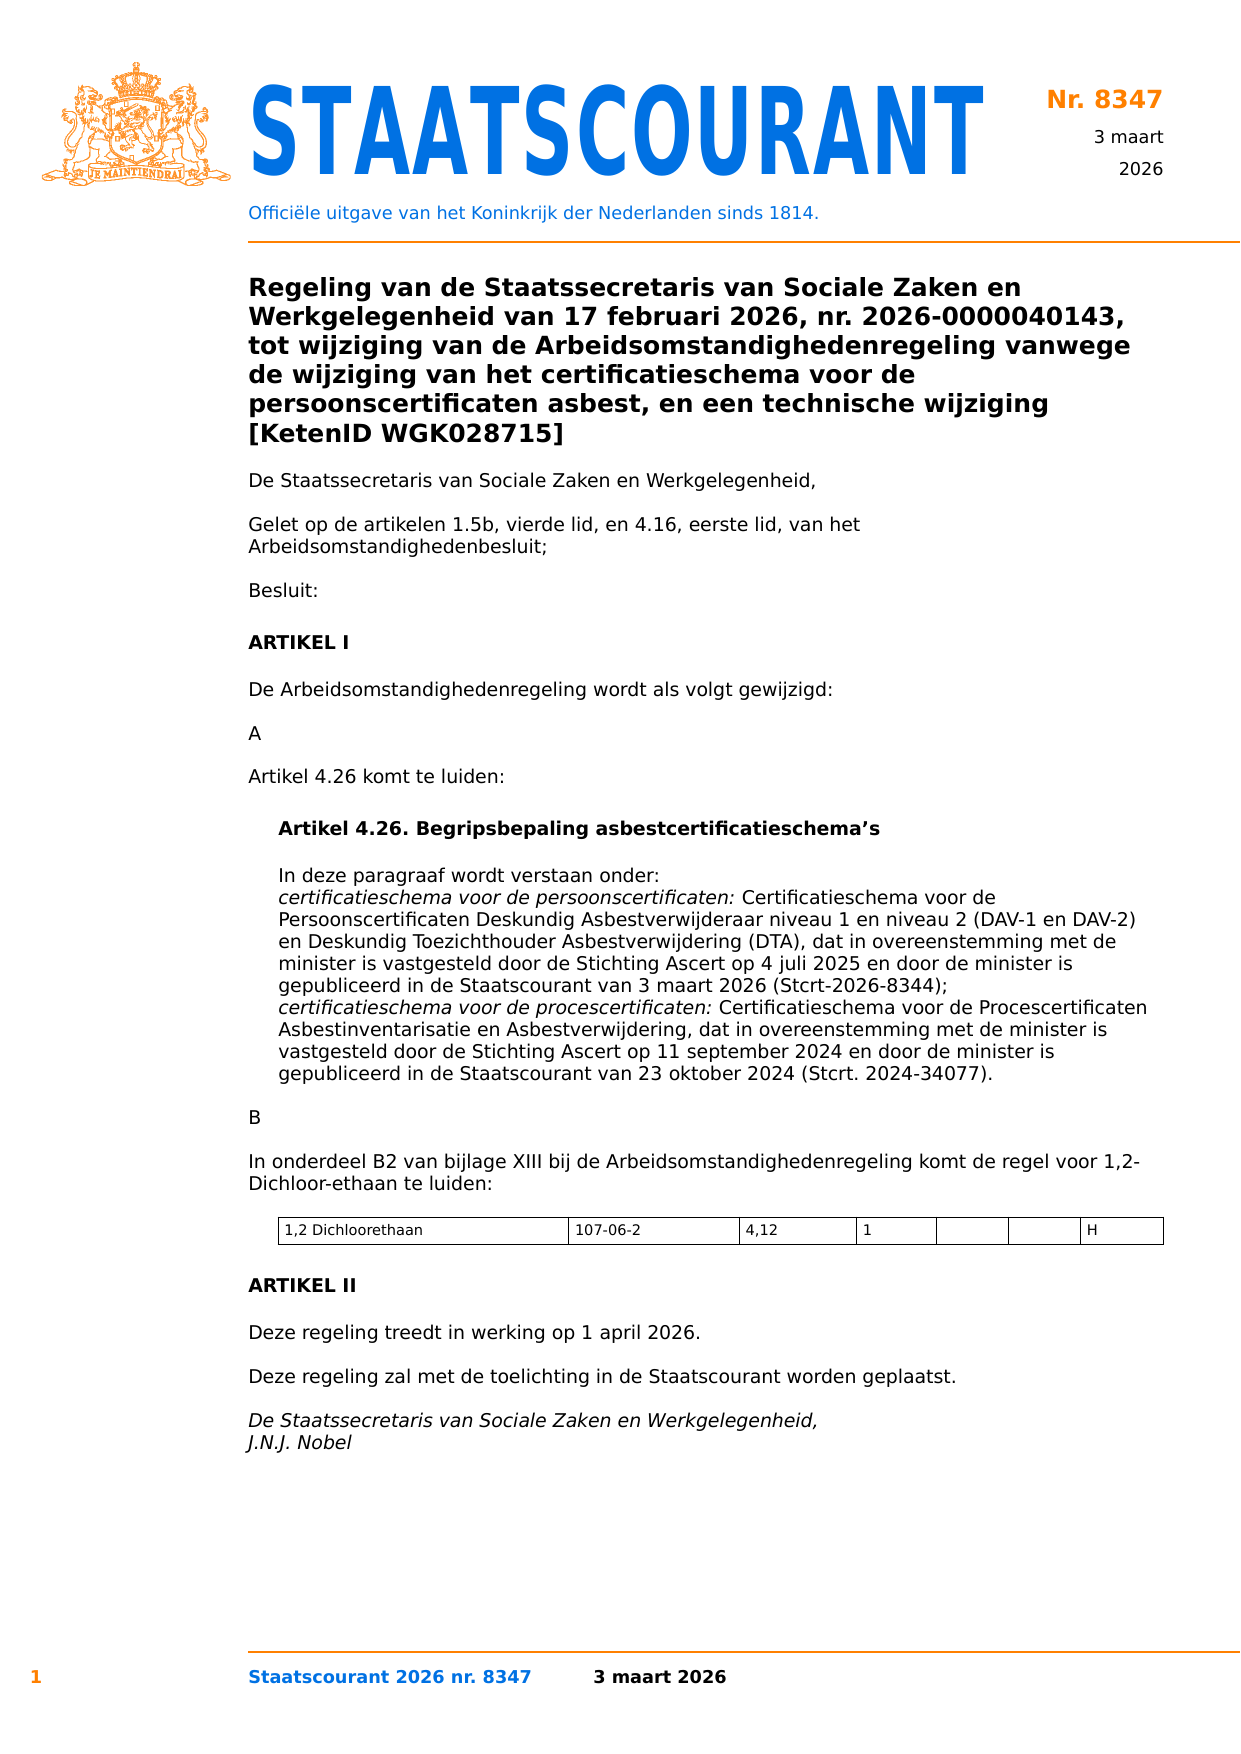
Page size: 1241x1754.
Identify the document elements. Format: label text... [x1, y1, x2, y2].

subtitle Artikel 4.26. Begripsbepaling asbestcertificatieschema’s [278, 818, 1163, 840]
text De Staatssecretaris van Sociale Zaken en Werkgelegenheid, J.N.J. Nobel [248, 1410, 1163, 1454]
text Deze regeling zal met de toelichting in de Staatscourant worden geplaatst. [248, 1366, 1163, 1388]
table_header [25, 62, 248, 241]
table_header 107-06-2 [569, 1218, 739, 1244]
table_cell 3 maart [998, 121, 1240, 153]
text Gelet op de artikelen 1.5b, vierde lid, en 4.16, eerste lid, van het Arbeidsomstandighedenbesluit; [248, 514, 1163, 558]
table_header STAATSCOURANT [248, 62, 998, 203]
table_cell Officiële uitgave van het Koninkrijk der Nederlanden sinds 1814. [248, 203, 1240, 241]
text certificatieschema voor de persoonscertificaten: Certificatieschema voor de Persoonscertificaten Deskundig Asbestverwijderaar niveau 1 en niveau 2 (DAV-1 en DAV-2) en Deskundig Toezichthouder Asbestverwijdering (DTA), dat in overeenstemming met de minister is vastgesteld door de Stichting Ascert op 4 juli 2025 en door de minister is gepubliceerd in de Staatscourant van 3 maart 2026 (Stcrt-2026-8344); [278, 887, 1163, 997]
table_header [1009, 1218, 1080, 1244]
text Deze regeling treedt in werking op 1 april 2026. [248, 1322, 1163, 1344]
text In deze paragraaf wordt verstaan onder: [278, 865, 1163, 887]
subtitle ARTIKEL I [248, 632, 1163, 653]
text Artikel 4.26 komt te luiden: [248, 766, 1163, 788]
table_header 1,2 Dichloorethaan [279, 1218, 568, 1244]
table_header Nr. 8347 [998, 62, 1240, 121]
text De Arbeidsomstandighedenregeling wordt als volgt gewijzigd: [248, 678, 1163, 701]
table_cell 2026 [998, 153, 1240, 203]
text In onderdeel B2 van bijlage XIII bij de Arbeidsomstandighedenregeling komt de regel voor 1,2-Dichloor-ethaan te luiden: [248, 1151, 1163, 1195]
subtitle ARTIKEL II [248, 1275, 1163, 1297]
table_header H [1081, 1218, 1163, 1244]
text De Staatssecretaris van Sociale Zaken en Werkgelegenheid, [248, 470, 1163, 492]
table_header 1 [857, 1218, 936, 1244]
table_header 4,12 [740, 1218, 856, 1244]
text Besluit: [248, 579, 1163, 602]
subtitle Regeling van de Staatssecretaris van Sociale Zaken en Werkgelegenheid van 17 februari 2026, nr. 2026-0000040143, tot wijziging van de Arbeidsomstandighedenregeling vanwege de wijziging van het certificatieschema voor de persoonscertificaten asbest, en een technische wijziging [KetenID WGK028715] [248, 273, 1163, 448]
text B [248, 1107, 1163, 1129]
text certificatieschema voor de procescertificaten: Certificatieschema voor de Procescertificaten Asbestinventarisatie en Asbestverwijdering, dat in overeenstemming met de minister is vastgesteld door de Stichting Ascert op 11 september 2024 en door de minister is gepubliceerd in de Staatscourant van 23 oktober 2024 (Stcrt. 2024-34077). [278, 997, 1163, 1085]
table_header [937, 1218, 1008, 1244]
text A [248, 722, 1163, 744]
picture [41, 62, 231, 186]
